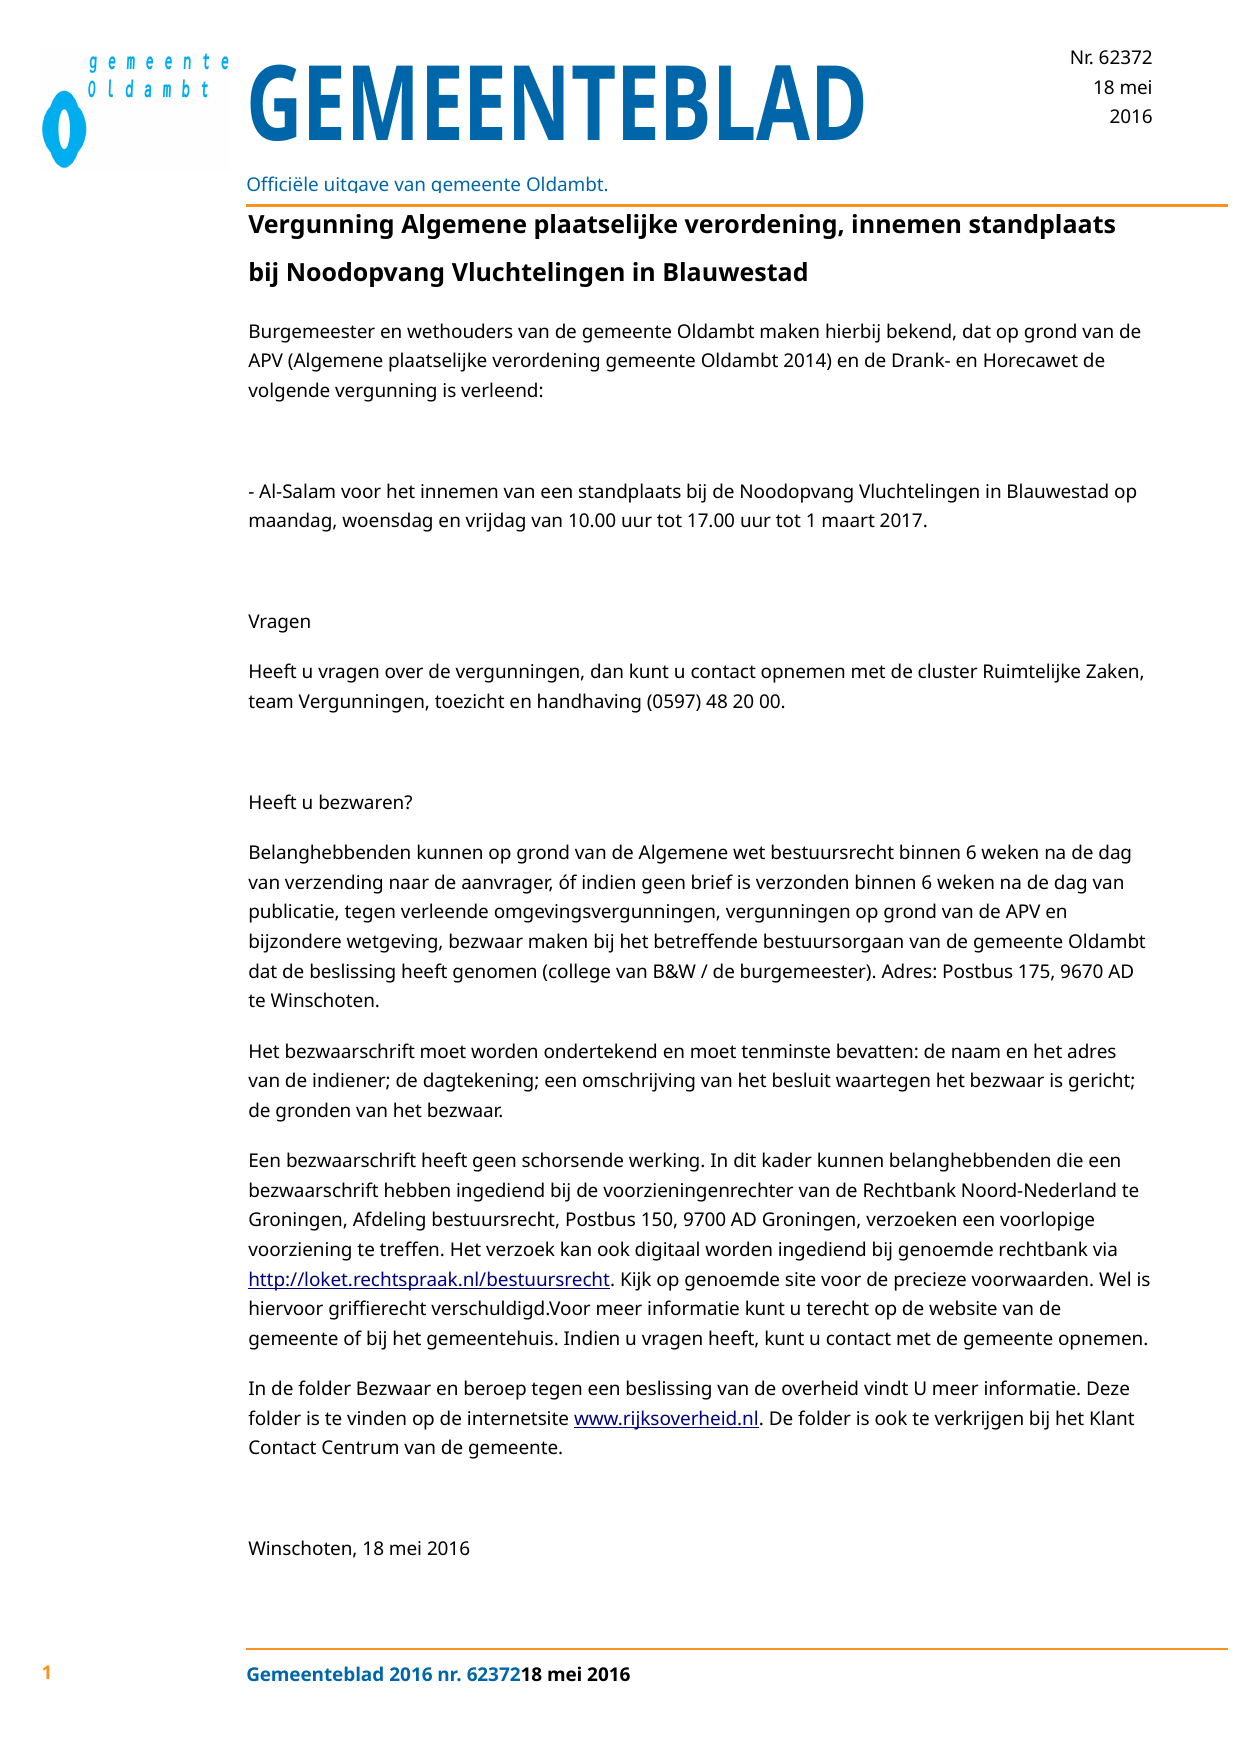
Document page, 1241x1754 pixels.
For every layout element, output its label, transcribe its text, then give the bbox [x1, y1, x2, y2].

text Een bezwaarschrift heeft geen schorsende werking. In dit kader kunnen belanghebbenden die een bezwaarschrift hebben ingediend bij de voorzieningenrechter van de Rechtbank Noord-Nederland te Groningen, Afdeling bestuursrecht, Postbus 150, 9700 AD Groningen, verzoeken een voorlopige voorziening te treffen. Het verzoek kan ook digitaal worden ingediend bij genoemde rechtbank via http://loket.rechtspraak.nl/bestuursrecht. Kijk op genoemde site voor de precieze voorwaarden. Wel is hiervoor griffierecht verschuldigd.Voor meer informatie kunt u terecht op de website van de gemeente of bij het gemeentehuis. Indien u vragen heeft, kunt u contact met de gemeente opnemen. [248, 1147, 1152, 1351]
text Vergunning Algemene plaatselijke verordening, innemen standplaats bij Noodopvang Vluchtelingen in Blauwestad [248, 207, 1152, 288]
text Heeft u vragen over de vergunningen, dan kunt u contact opnemen met de cluster Ruimtelijke Zaken, team Vergunningen, toezicht en handhaving (0597) 48 20 00. [248, 659, 1152, 714]
text Het bezwaarschrift moet worden ondertekend en moet tenminste bevatten: de naam en het adres van de indiener; de dagtekening; een omschrijving van het besluit waartegen het bezwaar is gericht; de gronden van het bezwaar. [248, 1038, 1152, 1123]
text Heeft u bezwaren? [248, 789, 1152, 815]
text Winschoten, 18 mei 2016 [248, 1535, 1152, 1561]
picture [41, 47, 231, 172]
text Vragen [248, 608, 1152, 634]
text - Al-Salam voor het innemen van een standplaats bij de Noodopvang Vluchtelingen in Blauwestad op maandag, woensdag en vrijdag van 10.00 uur tot 17.00 uur tot 1 maart 2017. [248, 478, 1152, 533]
text Burgemeester en wethouders van de gemeente Oldambt maken hierbij bekend, dat op grond van de APV (Algemene plaatselijke verordening gemeente Oldambt 2014) en de Drank- en Horecawet de volgende vergunning is verleend: [248, 318, 1152, 403]
text In de folder Bezwaar en beroep tegen een beslissing van de overheid vindt U meer informatie. Deze folder is te vinden op de internetsite www.rijksoverheid.nl. De folder is ook te verkrijgen bij het Klant Contact Centrum van de gemeente. [248, 1375, 1152, 1460]
text Belanghebbenden kunnen op grond van de Algemene wet bestuursrecht binnen 6 weken na de dag van verzending naar de aanvrager, óf indien geen brief is verzonden binnen 6 weken na de dag van publicatie, tegen verleende omgevingsvergunningen, vergunningen op grond van de APV en bijzondere wetgeving, bezwaar maken bij het betreffende bestuursorgaan van de gemeente Oldambt dat de beslissing heeft genomen (college van B&W / de burgemeester). Adres: Postbus 175, 9670 AD te Winschoten. [248, 839, 1152, 1013]
